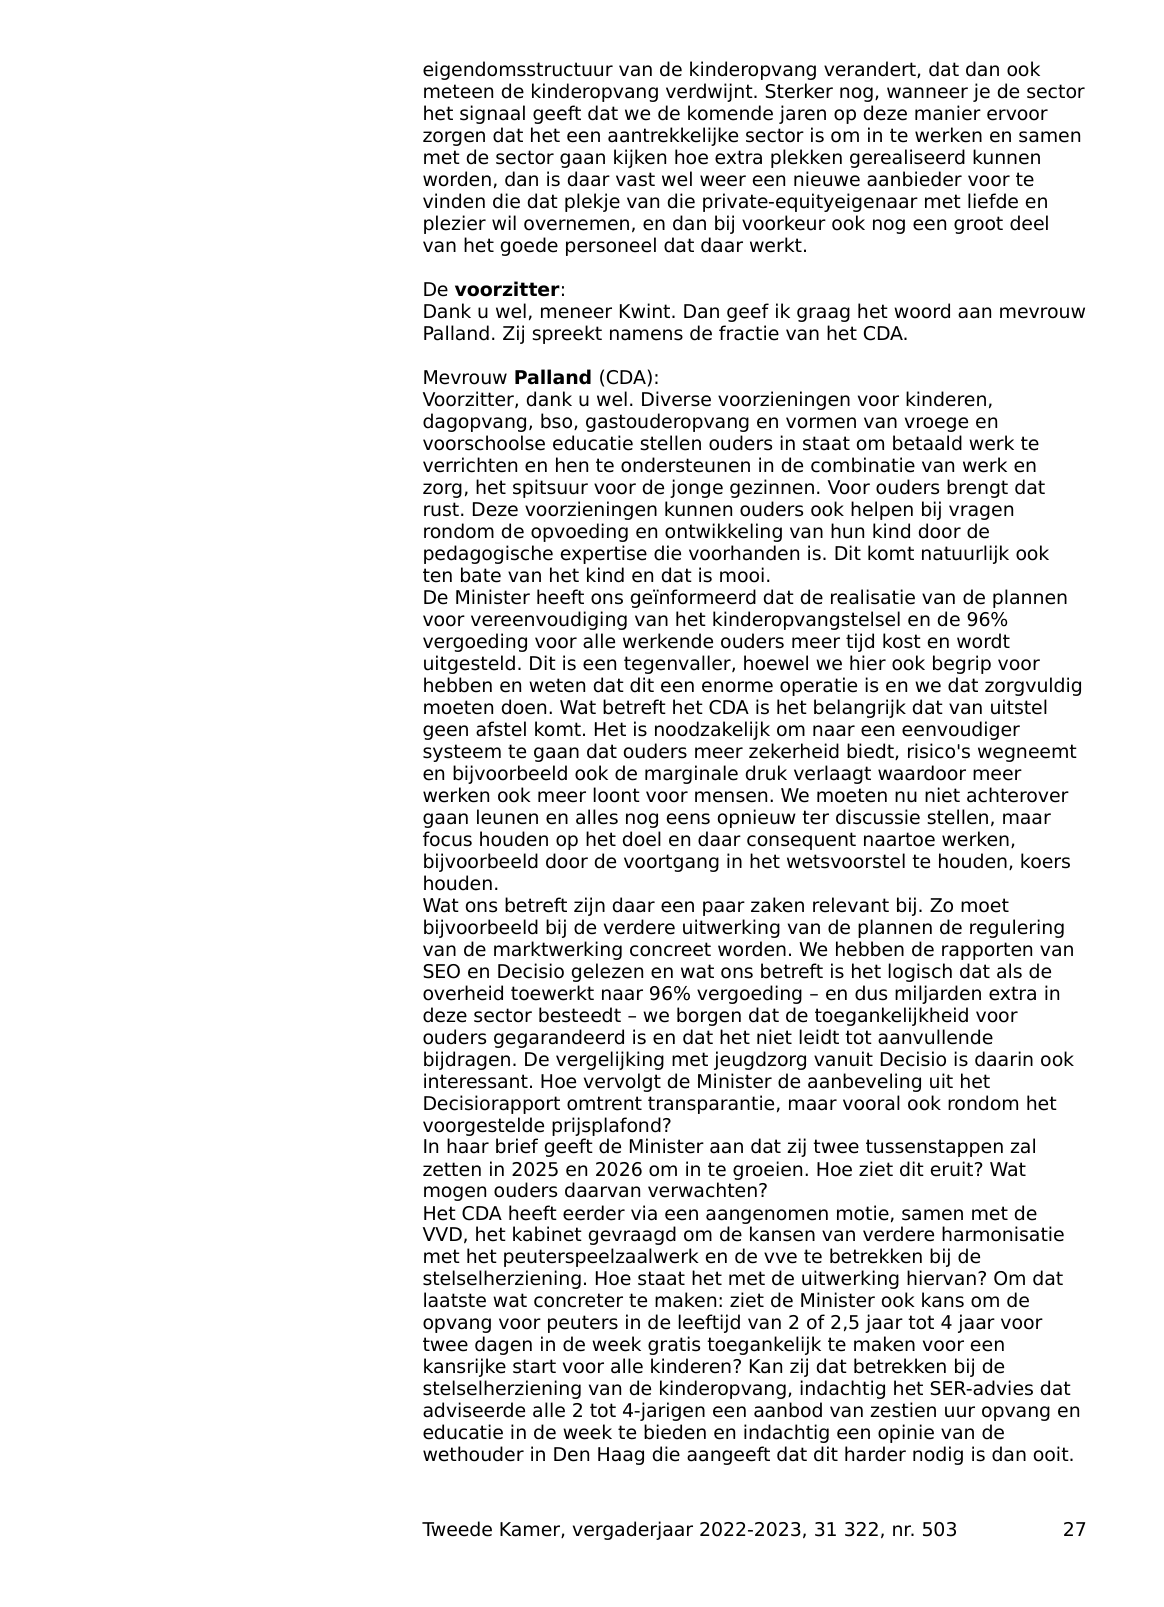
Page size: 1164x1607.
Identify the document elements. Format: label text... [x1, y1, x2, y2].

text eigendomsstructuur van de kinderopvang verandert, dat dan ook meteen de kinderopvang verdwijnt. Sterker nog, wanneer je de sector het signaal geeft dat we de komende jaren op deze manier ervoor zorgen dat het een aantrekkelijke sector is om in te werken en samen met de sector gaan kijken hoe extra plekken gerealiseerd kunnen worden, dan is daar vast wel weer een nieuwe aanbieder voor te vinden die dat plekje van die private-equityeigenaar met liefde en plezier wil overnemen, en dan bij voorkeur ook nog een groot deel van het goede personeel dat daar werkt. [422, 59, 1087, 257]
text In haar brief geeft de Minister aan dat zij twee tussenstappen zal zetten in 2025 en 2026 om in te groeien. Hoe ziet dit eruit? Wat mogen ouders daarvan verwachten? [422, 1136, 1087, 1202]
text De Minister heeft ons geïnformeerd dat de realisatie van de plannen voor vereenvoudiging van het kinderopvangstelsel en de 96% vergoeding voor alle werkende ouders meer tijd kost en wordt uitgesteld. Dit is een tegenvaller, hoewel we hier ook begrip voor hebben en weten dat dit een enorme operatie is en we dat zorgvuldig moeten doen. Wat betreft het CDA is het belangrijk dat van uitstel geen afstel komt. Het is noodzakelijk om naar een eenvoudiger systeem te gaan dat ouders meer zekerheid biedt, risico's wegneemt en bijvoorbeeld ook de marginale druk verlaagt waardoor meer werken ook meer loont voor mensen. We moeten nu niet achterover gaan leunen en alles nog eens opnieuw ter discussie stellen, maar focus houden op het doel en daar consequent naartoe werken, bijvoorbeeld door de voortgang in het wetsvoorstel te houden, koers houden. [422, 587, 1087, 895]
text De voorzitter: [422, 279, 1087, 301]
text Dank u wel, meneer Kwint. Dan geef ik graag het woord aan mevrouw Palland. Zij spreekt namens de fractie van het CDA. [422, 301, 1087, 345]
text Het CDA heeft eerder via een aangenomen motie, samen met de VVD, het kabinet gevraagd om de kansen van verdere harmonisatie met het peuterspeelzaalwerk en de vve te betrekken bij de stelselherziening. Hoe staat het met de uitwerking hiervan? Om dat laatste wat concreter te maken: ziet de Minister ook kans om de opvang voor peuters in de leeftijd van 2 of 2,5 jaar tot 4 jaar voor twee dagen in de week gratis toegankelijk te maken voor een kansrijke start voor alle kinderen? Kan zij dat betrekken bij de stelselherziening van de kinderopvang, indachtig het SER-advies dat adviseerde alle 2 tot 4-jarigen een aanbod van zestien uur opvang en educatie in de week te bieden en indachtig een opinie van de wethouder in Den Haag die aangeeft dat dit harder nodig is dan ooit. [422, 1202, 1087, 1466]
text Wat ons betreft zijn daar een paar zaken relevant bij. Zo moet bijvoorbeeld bij de verdere uitwerking van de plannen de regulering van de marktwerking concreet worden. We hebben de rapporten van SEO en Decisio gelezen en wat ons betreft is het logisch dat als de overheid toewerkt naar 96% vergoeding – en dus miljarden extra in deze sector besteedt – we borgen dat de toegankelijkheid voor ouders gegarandeerd is en dat het niet leidt tot aanvullende bijdragen. De vergelijking met jeugdzorg vanuit Decisio is daarin ook interessant. Hoe vervolgt de Minister de aanbeveling uit het Decisiorapport omtrent transparantie, maar vooral ook rondom het voorgestelde prijsplafond? [422, 895, 1087, 1136]
text Voorzitter, dank u wel. Diverse voorzieningen voor kinderen, dagopvang, bso, gastouderopvang en vormen van vroege en voorschoolse educatie stellen ouders in staat om betaald werk te verrichten en hen te ondersteunen in de combinatie van werk en zorg, het spitsuur voor de jonge gezinnen. Voor ouders brengt dat rust. Deze voorzieningen kunnen ouders ook helpen bij vragen rondom de opvoeding en ontwikkeling van hun kind door de pedagogische expertise die voorhanden is. Dit komt natuurlijk ook ten bate van het kind en dat is mooi. [422, 389, 1087, 587]
text Mevrouw Palland (CDA): [422, 367, 1087, 389]
